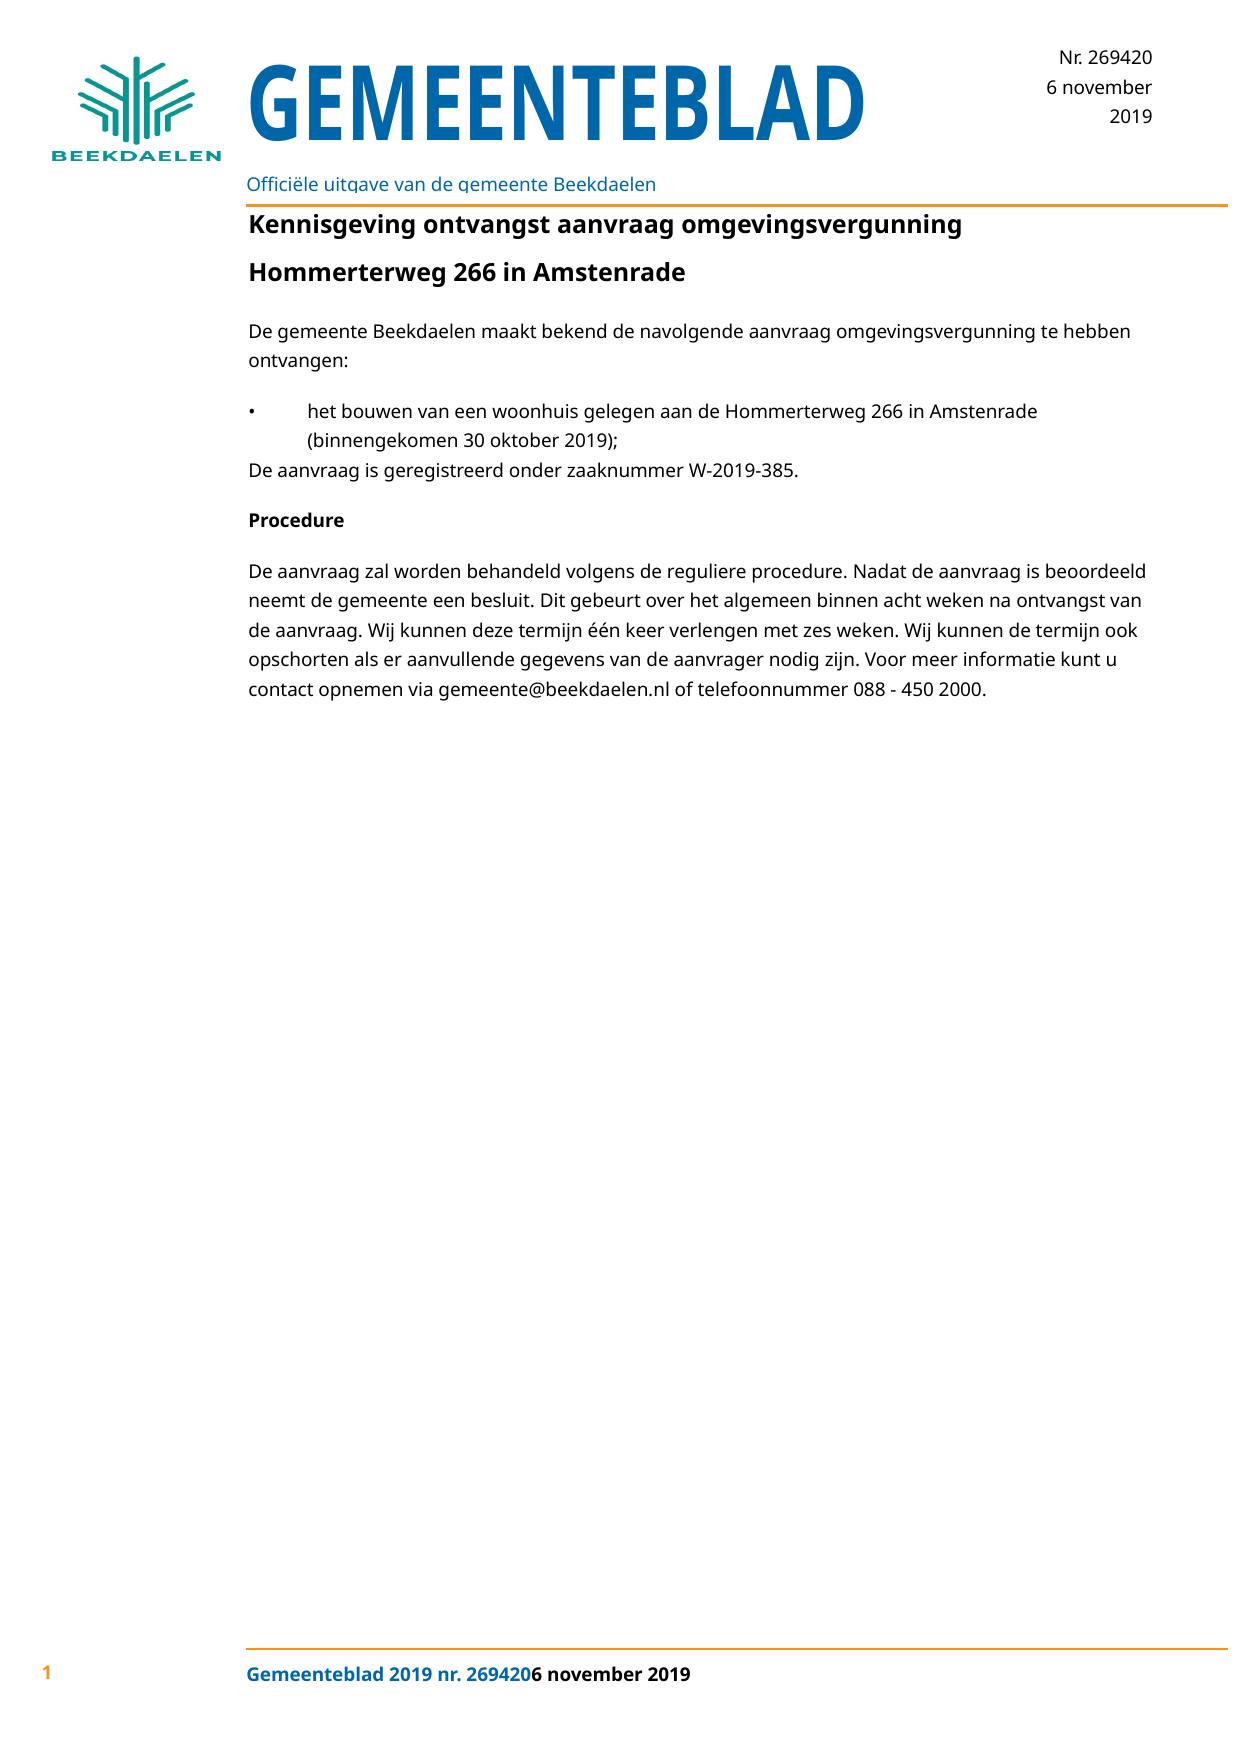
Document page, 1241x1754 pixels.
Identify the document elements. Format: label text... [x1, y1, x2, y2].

picture [41, 47, 231, 172]
list het bouwen van een woonhuis gelegen aan de Hommerterweg 266 in Amstenrade (binnengekomen 30 oktober 2019); [248, 398, 1152, 453]
text Kennisgeving ontvangst aanvraag omgevingsvergunning Hommerterweg 266 in Amstenrade [248, 207, 1152, 288]
text De gemeente Beekdaelen maakt bekend de navolgende aanvraag omgevingsvergunning te hebben ontvangen: [248, 318, 1152, 373]
text Procedure [248, 507, 1152, 533]
text De aanvraag is geregistreerd onder zaaknummer W-2019-385. [248, 457, 1152, 483]
text De aanvraag zal worden behandeld volgens de reguliere procedure. Nadat de aanvraag is beoordeeld neemt de gemeente een besluit. Dit gebeurt over het algemeen binnen acht weken na ontvangst van de aanvraag. Wij kunnen deze termijn één keer verlengen met zes weken. Wij kunnen de termijn ook opschorten als er aanvullende gegevens van de aanvrager nodig zijn. Voor meer informatie kunt u contact opnemen via gemeente@beekdaelen.nl of telefoonnummer 088 - 450 2000. [248, 558, 1152, 702]
